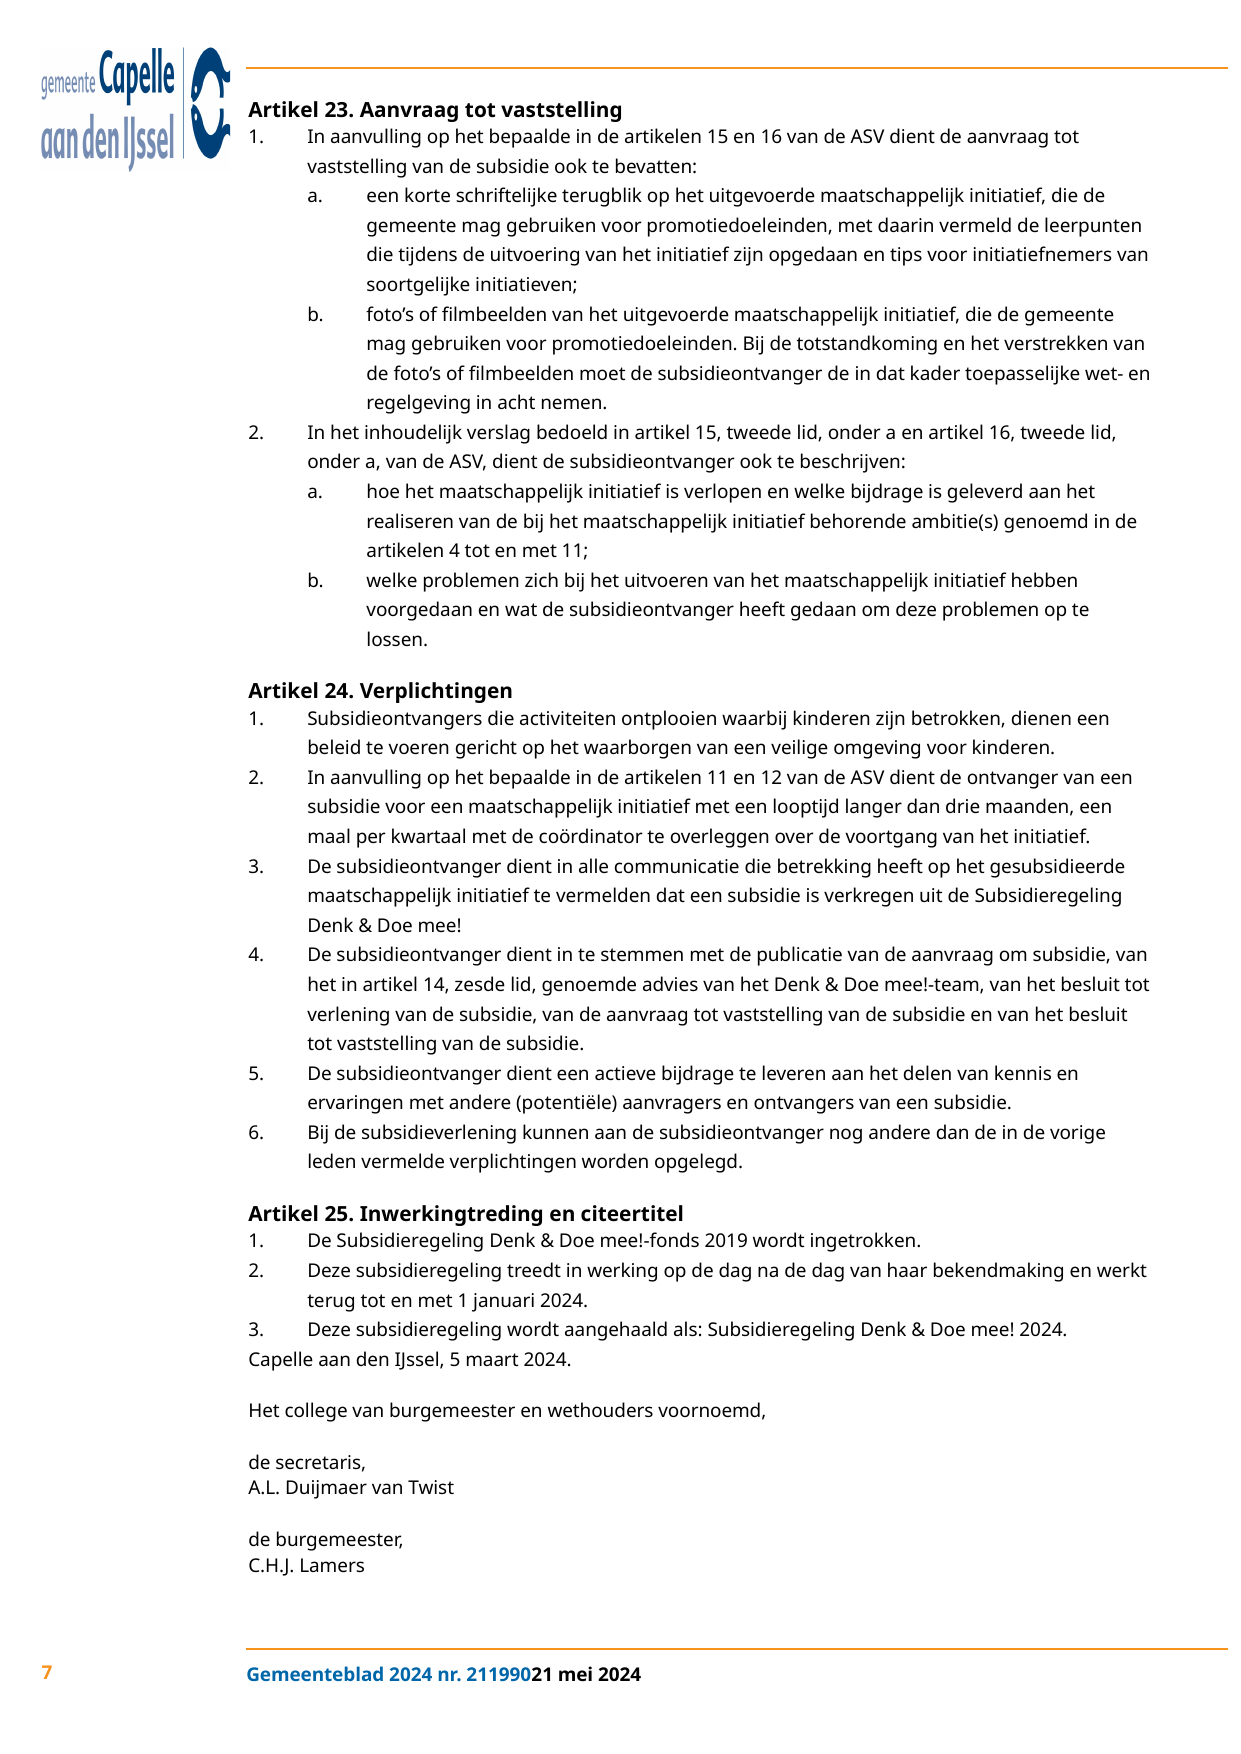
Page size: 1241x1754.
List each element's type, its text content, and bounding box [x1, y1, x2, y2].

list Bij de subsidieverlening kunnen aan de subsidieontvanger nog andere dan de in de vorige leden vermelde verplichtingen worden opgelegd. [248, 1119, 1152, 1174]
text de secretaris, [248, 1449, 1152, 1474]
list In aanvulling op het bepaalde in de artikelen 15 en 16 van de ASV dient de aanvraag tot vaststelling van de subsidie ook te bevatten: [248, 123, 1152, 178]
text A.L. Duijmaer van Twist [248, 1474, 1152, 1500]
list Subsidieontvangers die activiteiten ontplooien waarbij kinderen zijn betrokken, dienen een beleid te voeren gericht op het waarborgen van een veilige omgeving voor kinderen. [248, 705, 1152, 760]
list een korte schriftelijke terugblik op het uitgevoerde maatschappelijk initiatief, die de gemeente mag gebruiken voor promotiedoeleinden, met daarin vermeld de leerpunten die tijdens de uitvoering van het initiatief zijn opgedaan en tips voor initiatiefnemers van soortgelijke initiatieven; [307, 182, 1152, 297]
list Deze subsidieregeling wordt aangehaald als: Subsidieregeling Denk & Doe mee! 2024. [248, 1316, 1152, 1342]
list Deze subsidieregeling treedt in werking op de dag na de dag van haar bekendmaking en werkt terug tot en met 1 januari 2024. [248, 1257, 1152, 1312]
list De Subsidieregeling Denk & Doe mee!-fonds 2019 wordt ingetrokken. [248, 1228, 1152, 1253]
list welke problemen zich bij het uitvoeren van het maatschappelijk initiatief hebben voorgedaan en wat de subsidieontvanger heeft gedaan om deze problemen op te lossen. [307, 567, 1152, 652]
picture [41, 47, 231, 172]
list In aanvulling op het bepaalde in de artikelen 11 en 12 van de ASV dient de ontvanger van een subsidie voor een maatschappelijk initiatief met een looptijd langer dan drie maanden, een maal per kwartaal met de coördinator te overleggen over de voortgang van het initiatief. [248, 764, 1152, 849]
text Capelle aan den IJssel, 5 maart 2024. [248, 1346, 1152, 1372]
list hoe het maatschappelijk initiatief is verlopen en welke bijdrage is geleverd aan het realiseren van de bij het maatschappelijk initiatief behorende ambitie(s) genoemd in de artikelen 4 tot en met 11; [307, 478, 1152, 563]
list In het inhoudelijk verslag bedoeld in artikel 15, tweede lid, onder a en artikel 16, tweede lid, onder a, van de ASV, dient de subsidieontvanger ook te beschrijven: [248, 419, 1152, 474]
text Artikel 25. Inwerkingtreding en citeertitel [248, 1199, 1152, 1228]
list De subsidieontvanger dient een actieve bijdrage te leveren aan het delen van kennis en ervaringen met andere (potentiële) aanvragers en ontvangers van een subsidie. [248, 1060, 1152, 1115]
list De subsidieontvanger dient in alle communicatie die betrekking heeft op het gesubsidieerde maatschappelijk initiatief te vermelden dat een subsidie is verkregen uit de Subsidieregeling Denk & Doe mee! [248, 853, 1152, 938]
text de burgemeester, [248, 1526, 1152, 1552]
list foto’s of filmbeelden van het uitgevoerde maatschappelijk initiatief, die de gemeente mag gebruiken voor promotiedoeleinden. Bij de totstandkoming en het verstrekken van de foto’s of filmbeelden moet de subsidieontvanger de in dat kader toepasselijke wet- en regelgeving in acht nemen. [307, 301, 1152, 415]
text Het college van burgemeester en wethouders voornoemd, [248, 1397, 1152, 1423]
text Artikel 24. Verplichtingen [248, 677, 1152, 705]
text C.H.J. Lamers [248, 1552, 1152, 1577]
text Artikel 23. Aanvraag tot vaststelling [248, 95, 1152, 123]
list De subsidieontvanger dient in te stemmen met de publicatie van de aanvraag om subsidie, van het in artikel 14, zesde lid, genoemde advies van het Denk & Doe mee!-team, van het besluit tot verlening van de subsidie, van de aanvraag tot vaststelling van de subsidie en van het besluit tot vaststelling van de subsidie. [248, 942, 1152, 1056]
